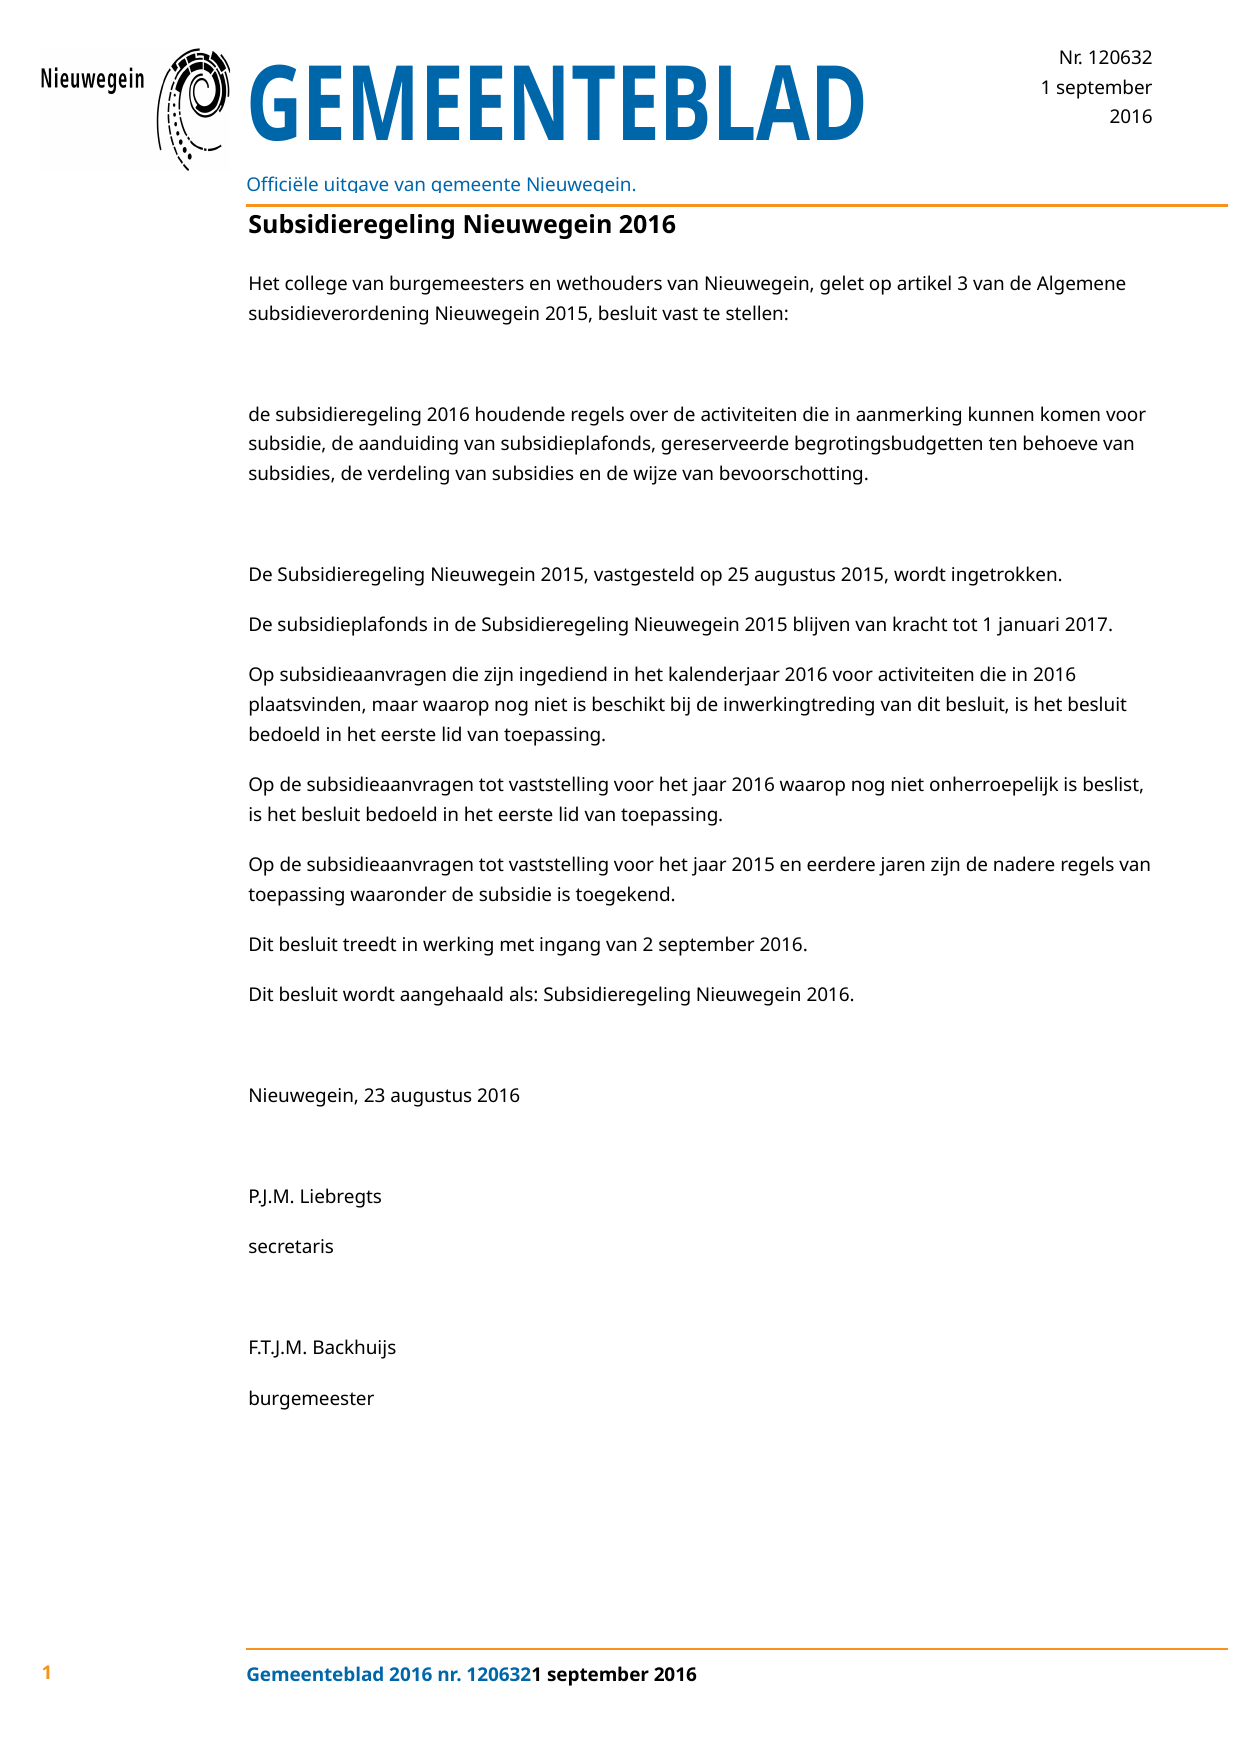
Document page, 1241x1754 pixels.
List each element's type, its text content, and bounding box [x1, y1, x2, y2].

picture [41, 47, 231, 172]
text burgemeester [248, 1385, 1152, 1411]
text secretaris [248, 1234, 1152, 1259]
text F.T.J.M. Backhuijs [248, 1334, 1152, 1360]
text De Subsidieregeling Nieuwegein 2015, vastgesteld op 25 augustus 2015, wordt ingetrokken. [248, 561, 1152, 586]
text Op subsidieaanvragen die zijn ingediend in het kalenderjaar 2016 voor activiteiten die in 2016 plaatsvinden, maar waarop nog niet is beschikt bij de inwerkingtreding van dit besluit, is het besluit bedoeld in het eerste lid van toepassing. [248, 662, 1152, 746]
text Op de subsidieaanvragen tot vaststelling voor het jaar 2015 en eerdere jaren zijn de nadere regels van toepassing waaronder de subsidie is toegekend. [248, 851, 1152, 906]
text Subsidieregeling Nieuwegein 2016 [248, 207, 1152, 241]
text Het college van burgemeesters en wethouders van Nieuwegein, gelet op artikel 3 van de Algemene subsidieverordening Nieuwegein 2015, besluit vast te stellen: [248, 270, 1152, 326]
text Op de subsidieaanvragen tot vaststelling voor het jaar 2016 waarop nog niet onherroepelijk is beslist, is het besluit bedoeld in het eerste lid van toepassing. [248, 771, 1152, 826]
text Nieuwegein, 23 augustus 2016 [248, 1082, 1152, 1108]
text de subsidieregeling 2016 houdende regels over de activiteiten die in aanmerking kunnen komen voor subsidie, de aanduiding van subsidieplafonds, gereserveerde begrotingsbudgetten ten behoeve van subsidies, de verdeling van subsidies en de wijze van bevoorschotting. [248, 401, 1152, 486]
text De subsidieplafonds in de Subsidieregeling Nieuwegein 2015 blijven van kracht tot 1 januari 2017. [248, 611, 1152, 637]
text Dit besluit treedt in werking met ingang van 2 september 2016. [248, 931, 1152, 957]
text P.J.M. Liebregts [248, 1183, 1152, 1209]
text Dit besluit wordt aangehaald als: Subsidieregeling Nieuwegein 2016. [248, 982, 1152, 1007]
